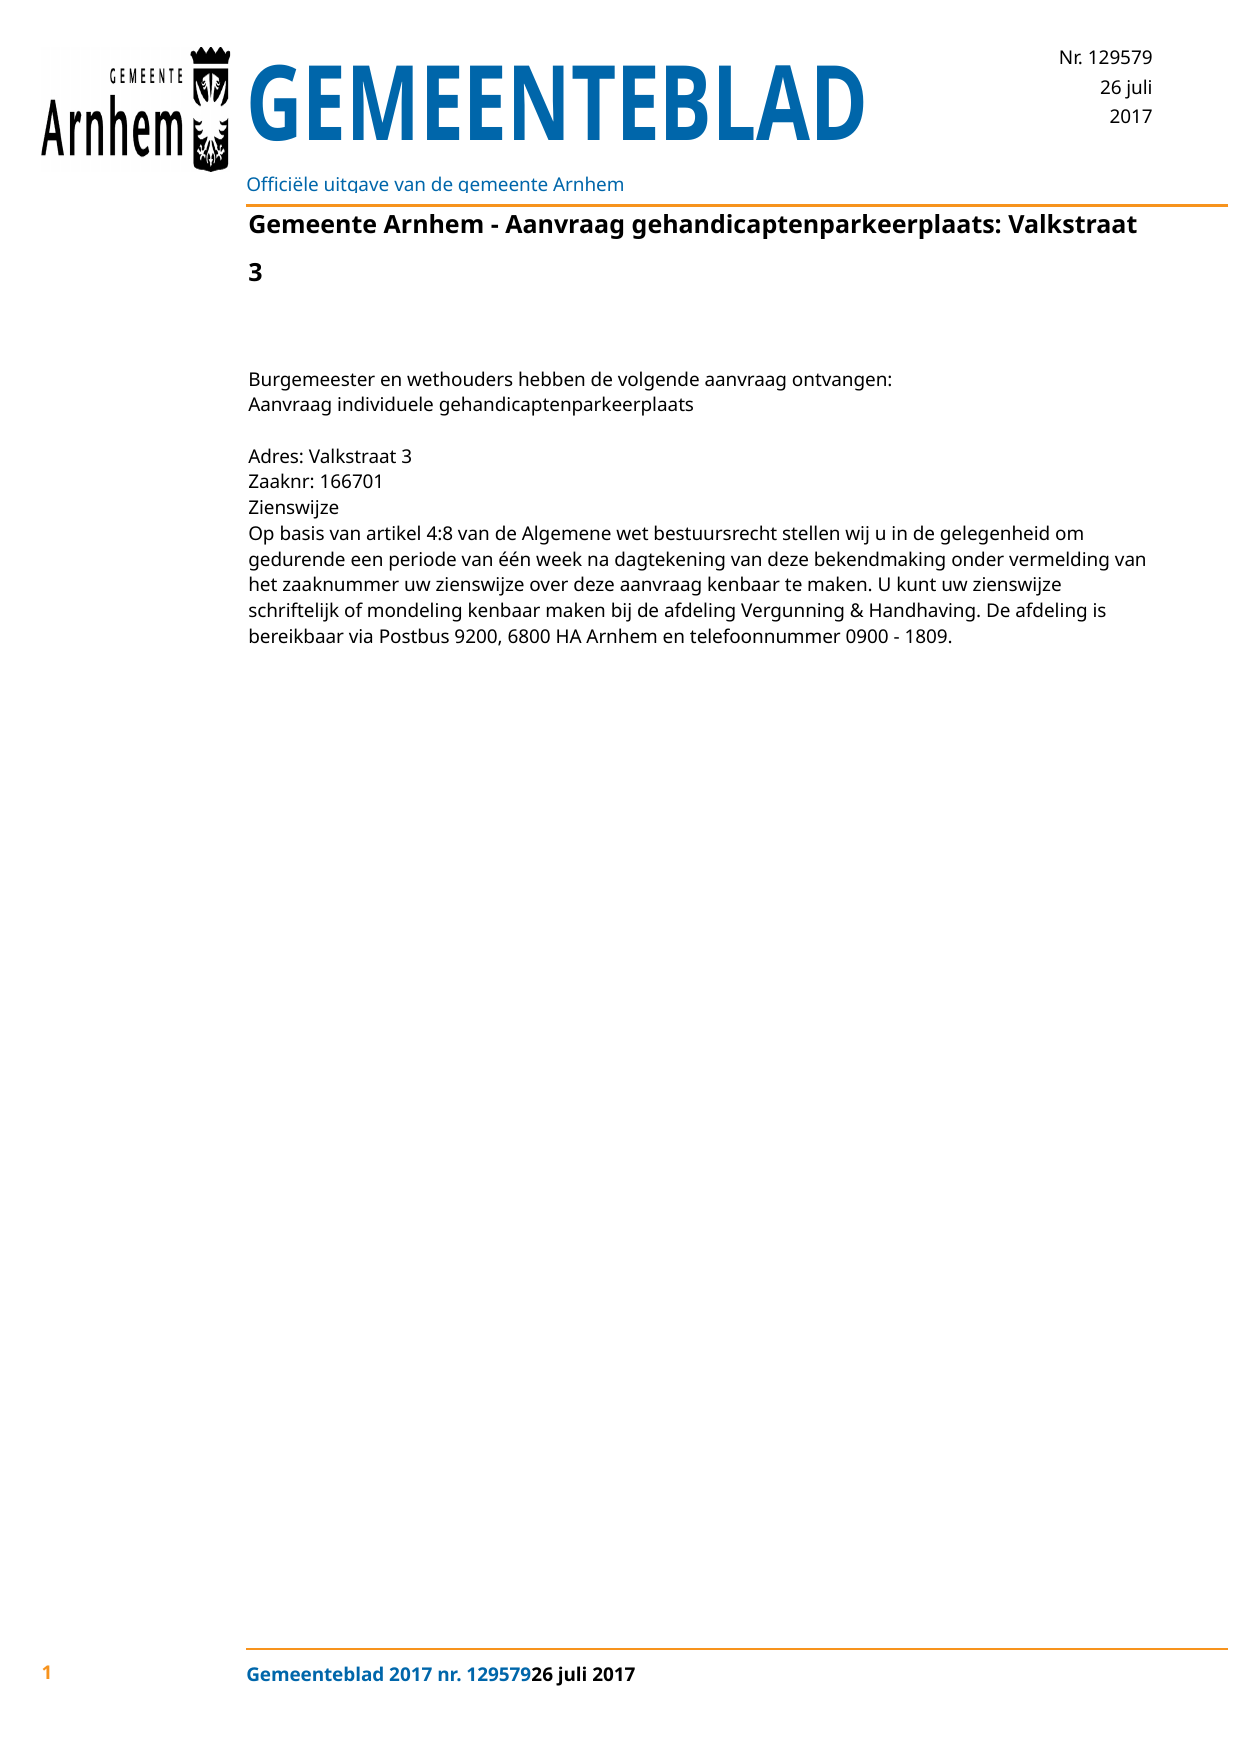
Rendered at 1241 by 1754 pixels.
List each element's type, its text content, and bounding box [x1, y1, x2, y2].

text Zienswijze [248, 494, 1152, 520]
text Adres: Valkstraat 3 [248, 443, 1152, 469]
text Zaaknr: 166701 [248, 469, 1152, 494]
text Gemeente Arnhem - Aanvraag gehandicaptenparkeerplaats: Valkstraat 3 [248, 207, 1152, 288]
text Op basis van artikel 4:8 van de Algemene wet bestuursrecht stellen wij u in de gelegenheid om gedurende een periode van één week na dagtekening van deze bekendmaking onder vermelding van het zaaknummer uw zienswijze over deze aanvraag kenbaar te maken. U kunt uw zienswijze schriftelijk of mondeling kenbaar maken bij de afdeling Vergunning & Handhaving. De afdeling is bereikbaar via Postbus 9200, 6800 HA Arnhem en telefoonnummer 0900 - 1809. [248, 520, 1152, 649]
text Burgemeester en wethouders hebben de volgende aanvraag ontvangen: [248, 366, 1152, 391]
picture [41, 47, 231, 172]
text Aanvraag individuele gehandicaptenparkeerplaats [248, 391, 1152, 417]
